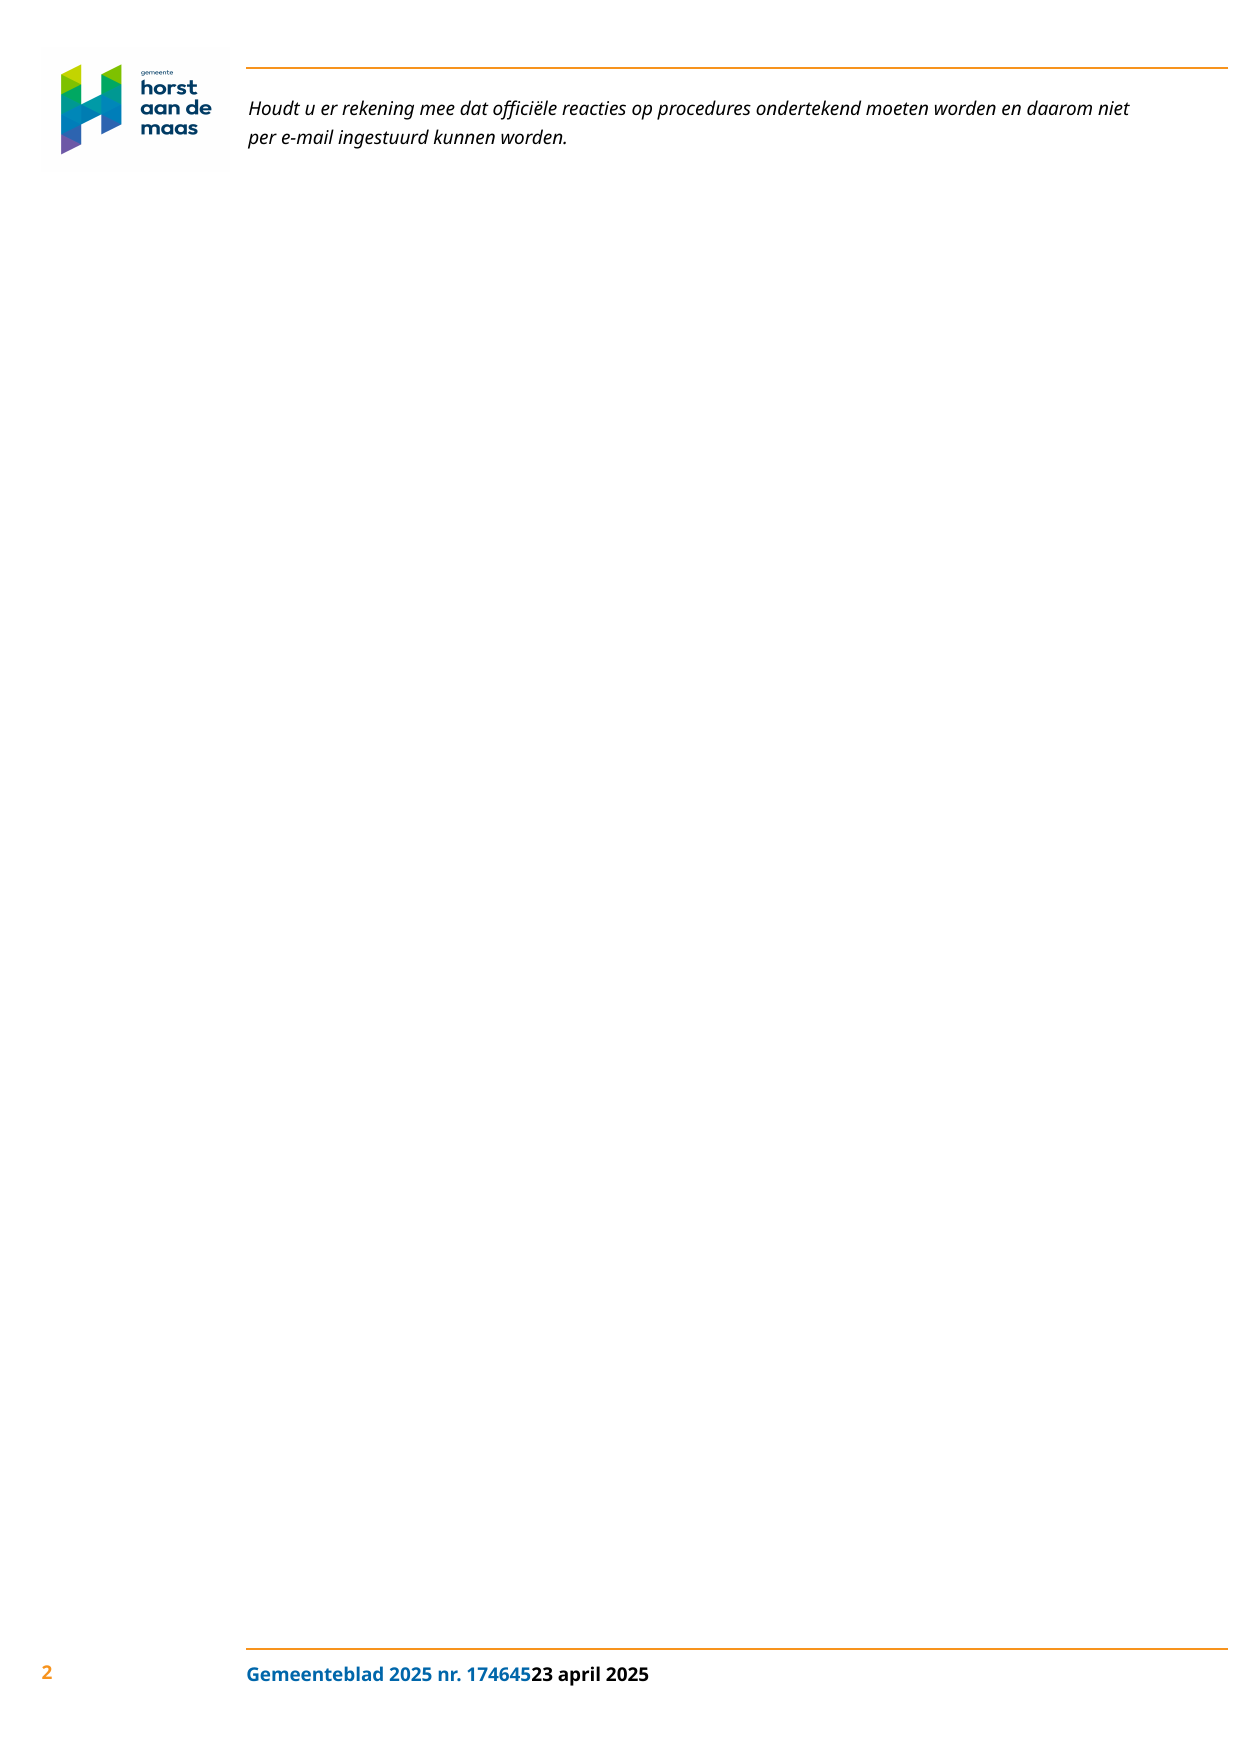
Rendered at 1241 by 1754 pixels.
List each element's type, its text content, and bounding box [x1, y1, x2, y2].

picture [41, 47, 231, 172]
text Houdt u er rekening mee dat officiële reacties op procedures ondertekend moeten worden en daarom niet per e-mail ingestuurd kunnen worden. [248, 95, 1152, 150]
